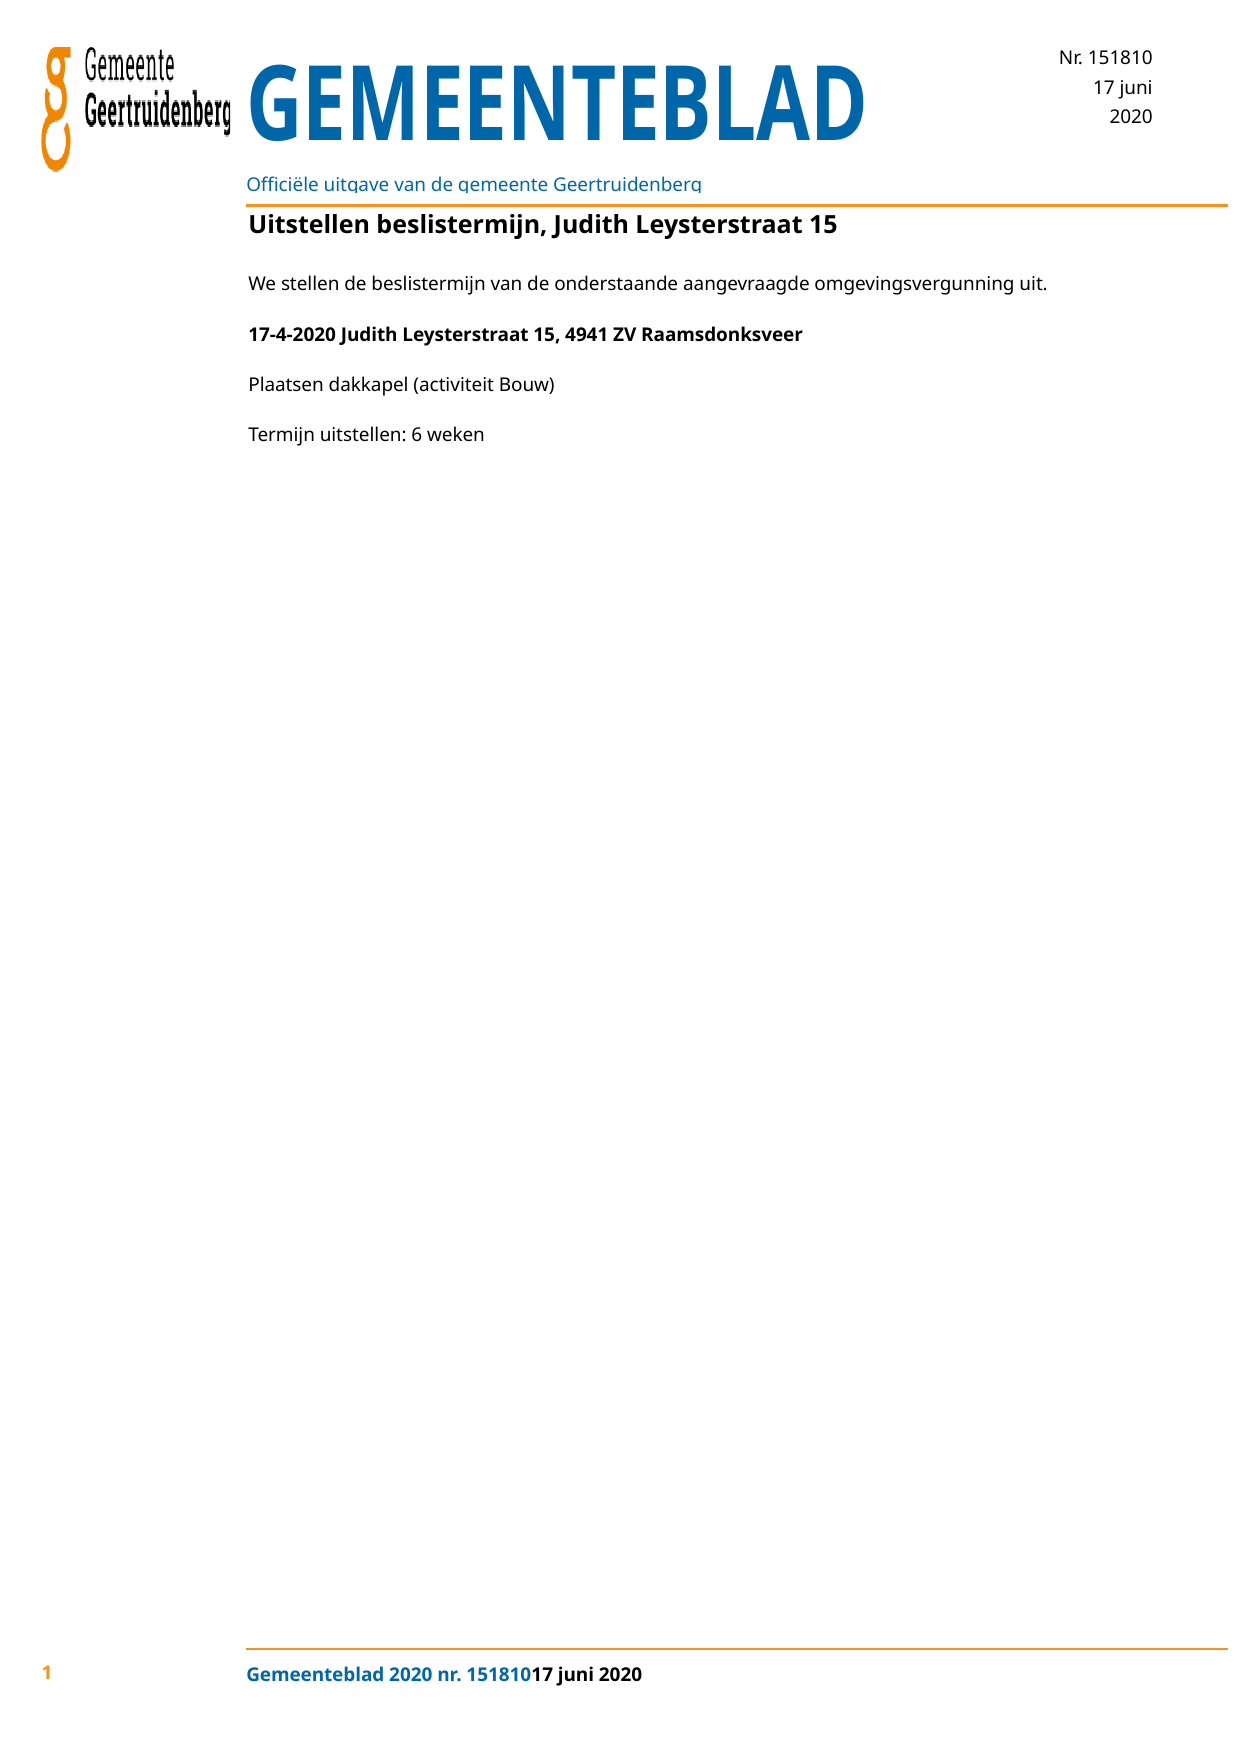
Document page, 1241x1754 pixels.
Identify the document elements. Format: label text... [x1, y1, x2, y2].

text We stellen de beslistermijn van de onderstaande aangevraagde omgevingsvergunning uit. [248, 270, 1152, 296]
text Plaatsen dakkapel (activiteit Bouw) [248, 371, 1152, 397]
picture [41, 47, 231, 172]
text 17-4-2020 Judith Leysterstraat 15, 4941 ZV Raamsdonksveer [248, 321, 1152, 346]
text Termijn uitstellen: 6 weken [248, 422, 1152, 447]
text Uitstellen beslistermijn, Judith Leysterstraat 15 [248, 207, 1152, 241]
